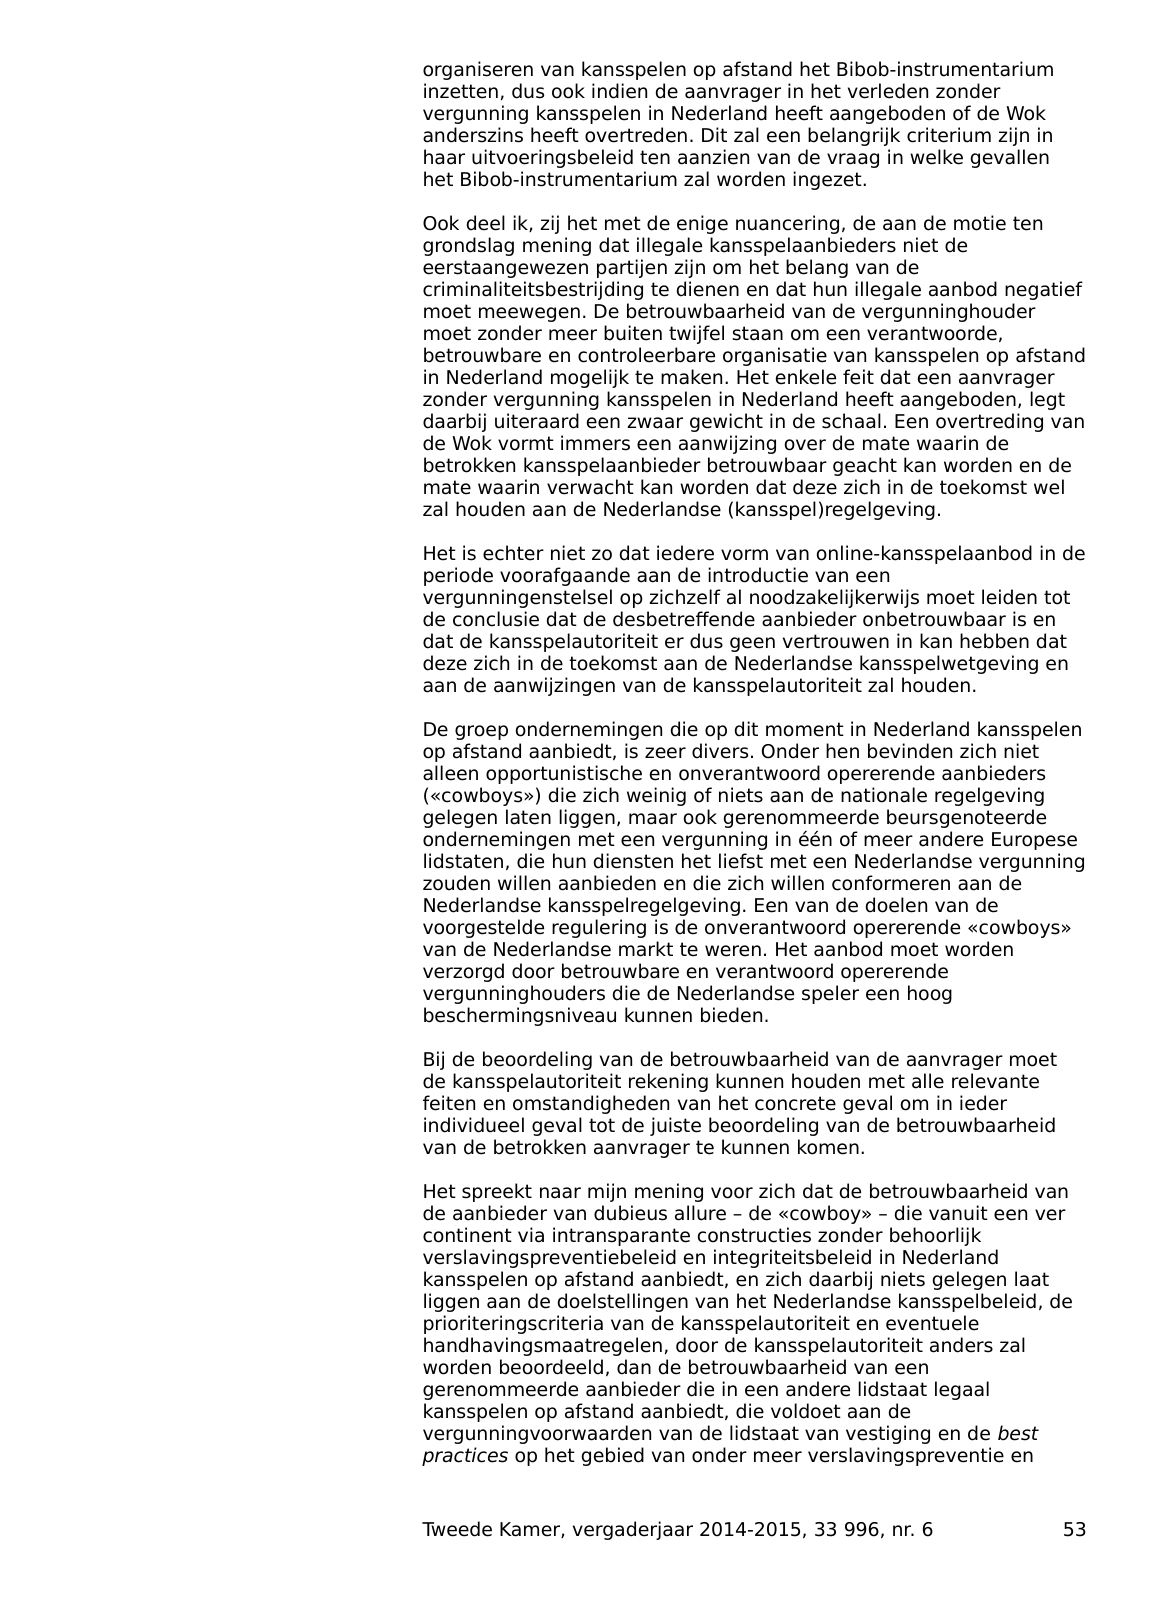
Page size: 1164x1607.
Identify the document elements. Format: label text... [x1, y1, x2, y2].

text Bij de beoordeling van de betrouwbaarheid van de aanvrager moet de kansspelautoriteit rekening kunnen houden met alle relevante feiten en omstandigheden van het concrete geval om in ieder individueel geval tot de juiste beoordeling van de betrouwbaarheid van de betrokken aanvrager te kunnen komen. [422, 1049, 1087, 1159]
text organiseren van kansspelen op afstand het Bibob-instrumentarium inzetten, dus ook indien de aanvrager in het verleden zonder vergunning kansspelen in Nederland heeft aangeboden of de Wok anderszins heeft overtreden. Dit zal een belangrijk criterium zijn in haar uitvoeringsbeleid ten aanzien van de vraag in welke gevallen het Bibob-instrumentarium zal worden ingezet. [422, 59, 1087, 191]
text Het spreekt naar mijn mening voor zich dat de betrouwbaarheid van de aanbieder van dubieus allure – de «cowboy» – die vanuit een ver continent via intransparante constructies zonder behoorlijk verslavingspreventiebeleid en integriteitsbeleid in Nederland kansspelen op afstand aanbiedt, en zich daarbij niets gelegen laat liggen aan de doelstellingen van het Nederlandse kansspelbeleid, de prioriteringscriteria van de kansspelautoriteit en eventuele handhavingsmaatregelen, door de kansspelautoriteit anders zal worden beoordeeld, dan de betrouwbaarheid van een gerenommeerde aanbieder die in een andere lidstaat legaal kansspelen op afstand aanbiedt, die voldoet aan de vergunningvoorwaarden van de lidstaat van vestiging en de best practices op het gebied van onder meer verslavingspreventie en [422, 1181, 1087, 1467]
text Het is echter niet zo dat iedere vorm van online-kansspelaanbod in de periode voorafgaande aan de introductie van een vergunningenstelsel op zichzelf al noodzakelijkerwijs moet leiden tot de conclusie dat de desbetreffende aanbieder onbetrouwbaar is en dat de kansspelautoriteit er dus geen vertrouwen in kan hebben dat deze zich in de toekomst aan de Nederlandse kansspelwetgeving en aan de aanwijzingen van de kansspelautoriteit zal houden. [422, 543, 1087, 697]
text De groep ondernemingen die op dit moment in Nederland kansspelen op afstand aanbiedt, is zeer divers. Onder hen bevinden zich niet alleen opportunistische en onverantwoord opererende aanbieders («cowboys») die zich weinig of niets aan de nationale regelgeving gelegen laten liggen, maar ook gerenommeerde beursgenoteerde ondernemingen met een vergunning in één of meer andere Europese lidstaten, die hun diensten het liefst met een Nederlandse vergunning zouden willen aanbieden en die zich willen conformeren aan de Nederlandse kansspelregelgeving. Een van de doelen van de voorgestelde regulering is de onverantwoord opererende «cowboys» van de Nederlandse markt te weren. Het aanbod moet worden verzorgd door betrouwbare en verantwoord opererende vergunninghouders die de Nederlandse speler een hoog beschermingsniveau kunnen bieden. [422, 719, 1087, 1027]
text Ook deel ik, zij het met de enige nuancering, de aan de motie ten grondslag mening dat illegale kansspelaanbieders niet de eerstaangewezen partijen zijn om het belang van de criminaliteitsbestrijding te dienen en dat hun illegale aanbod negatief moet meewegen. De betrouwbaarheid van de vergunninghouder moet zonder meer buiten twijfel staan om een verantwoorde, betrouwbare en controleerbare organisatie van kansspelen op afstand in Nederland mogelijk te maken. Het enkele feit dat een aanvrager zonder vergunning kansspelen in Nederland heeft aangeboden, legt daarbij uiteraard een zwaar gewicht in de schaal. Een overtreding van de Wok vormt immers een aanwijzing over de mate waarin de betrokken kansspelaanbieder betrouwbaar geacht kan worden en de mate waarin verwacht kan worden dat deze zich in de toekomst wel zal houden aan de Nederlandse (kansspel)regelgeving. [422, 213, 1087, 521]
